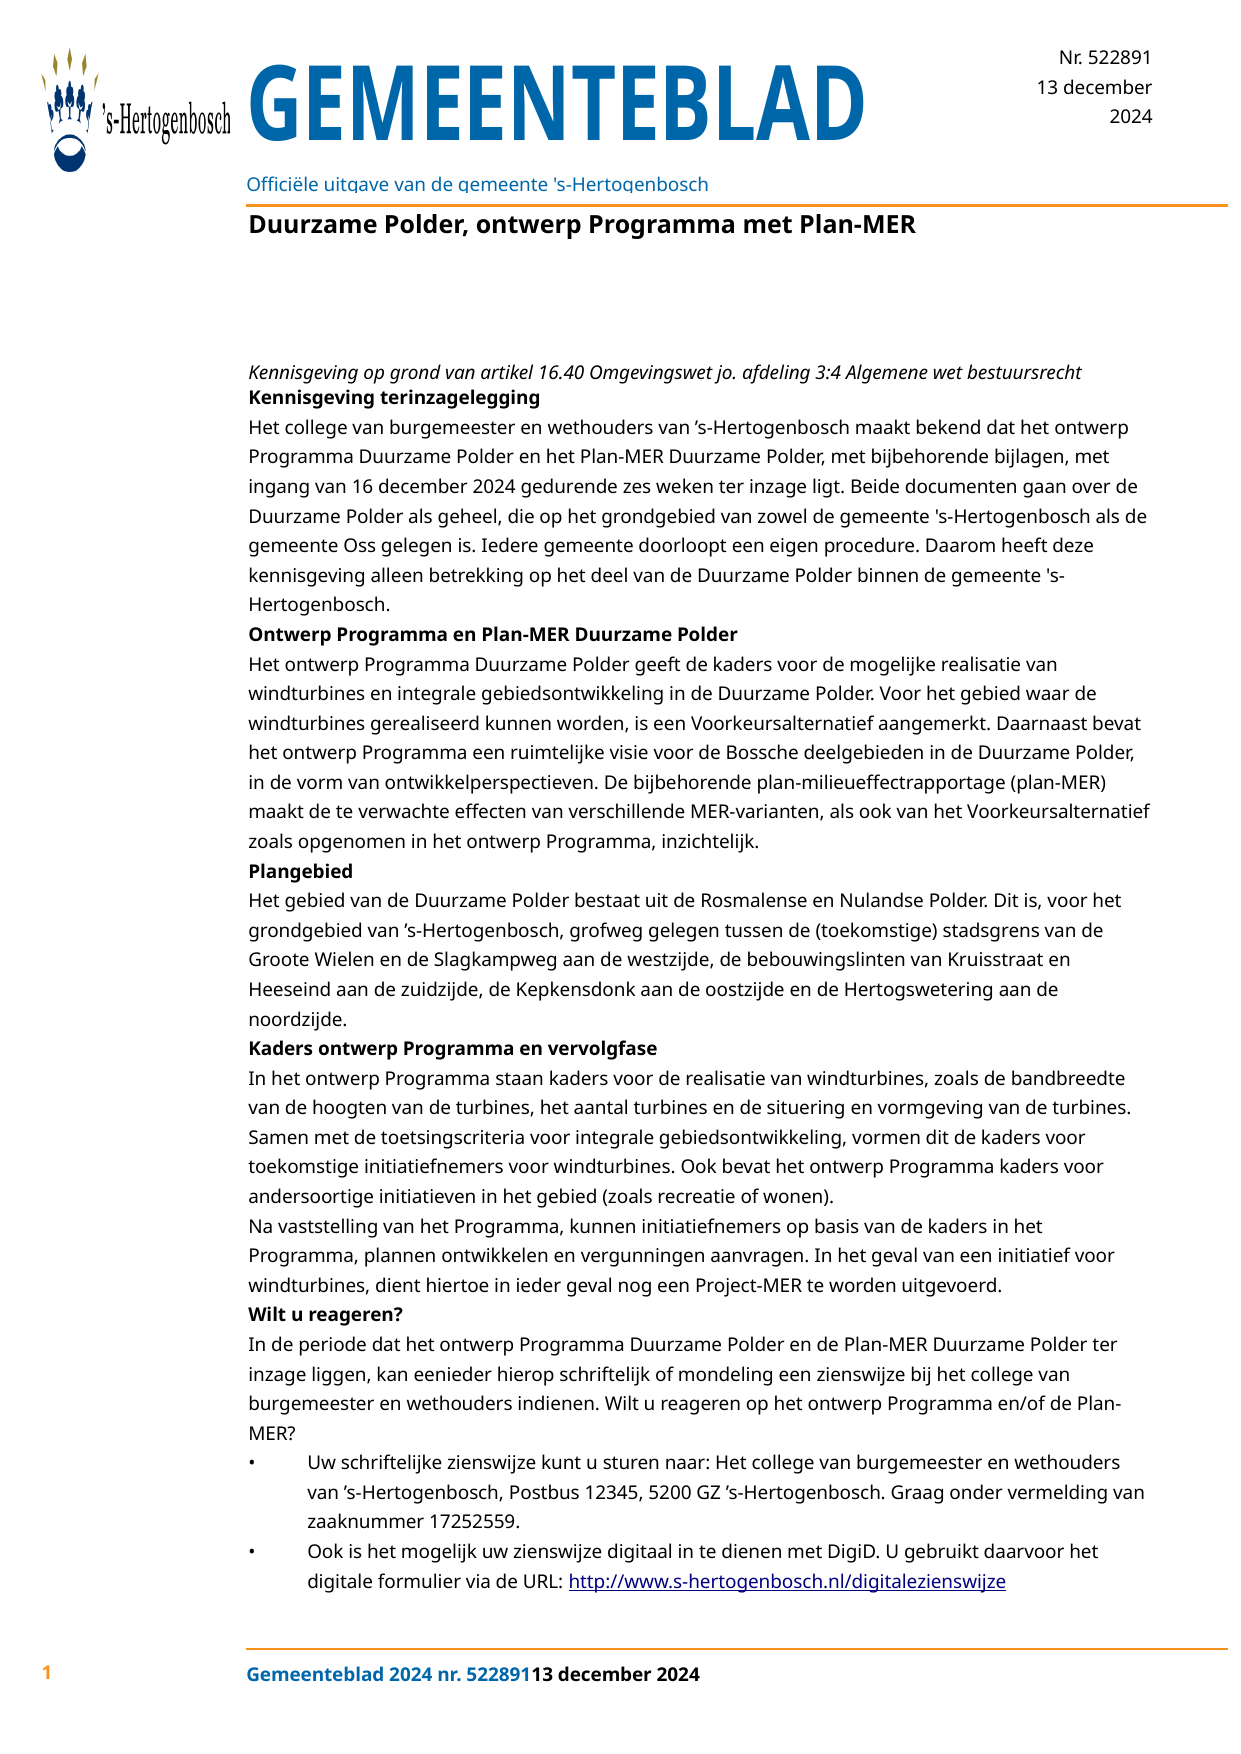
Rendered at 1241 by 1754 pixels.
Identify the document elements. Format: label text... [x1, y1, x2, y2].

text Wilt u reageren? [248, 1302, 1152, 1327]
text Kaders ontwerp Programma en vervolgfase [248, 1035, 1152, 1061]
text In de periode dat het ontwerp Programma Duurzame Polder en de Plan-MER Duurzame Polder ter inzage liggen, kan eenieder hierop schriftelijk of mondeling een zienswijze bij het college van burgemeester en wethouders indienen. Wilt u reageren op het ontwerp Programma en/of de Plan-MER? [248, 1331, 1152, 1446]
list Uw schriftelijke zienswijze kunt u sturen naar: Het college van burgemeester en wethouders van ’s-Hertogenbosch, Postbus 12345, 5200 GZ ’s-Hertogenbosch. Graag onder vermelding van zaaknummer 17252559. [248, 1449, 1152, 1534]
picture [41, 47, 231, 172]
text Het gebied van de Duurzame Polder bestaat uit de Rosmalense en Nulandse Polder. Dit is, voor het grondgebied van ’s-Hertogenbosch, grofweg gelegen tussen de (toekomstige) stadsgrens van de Groote Wielen en de Slagkampweg aan de westzijde, de bebouwingslinten van Kruisstraat en Heeseind aan de zuidzijde, de Kepkensdonk aan de oostzijde en de Hertogswetering aan de noordzijde. [248, 887, 1152, 1032]
text In het ontwerp Programma staan kaders voor de realisatie van windturbines, zoals de bandbreedte van de hoogten van de turbines, het aantal turbines en de situering en vormgeving van de turbines. Samen met de toetsingscriteria voor integrale gebiedsontwikkeling, vormen dit de kaders voor toekomstige initiatiefnemers voor windturbines. Ook bevat het ontwerp Programma kaders voor andersoortige initiatieven in het gebied (zoals recreatie of wonen). [248, 1065, 1152, 1209]
text Plangebied [248, 858, 1152, 884]
text Het college van burgemeester en wethouders van ’s-Hertogenbosch maakt bekend dat het ontwerp Programma Duurzame Polder en het Plan-MER Duurzame Polder, met bijbehorende bijlagen, met ingang van 16 december 2024 gedurende zes weken ter inzage ligt. Beide documenten gaan over de Duurzame Polder als geheel, die op het grondgebied van zowel de gemeente 's-Hertogenbosch als de gemeente Oss gelegen is. Iedere gemeente doorloopt een eigen procedure. Daarom heeft deze kennisgeving alleen betrekking op het deel van de Duurzame Polder binnen de gemeente 's-Hertogenbosch. [248, 414, 1152, 617]
text Na vaststelling van het Programma, kunnen initiatiefnemers op basis van de kaders in het Programma, plannen ontwikkelen en vergunningen aanvragen. In het geval van een initiatief voor windturbines, dient hiertoe in ieder geval nog een Project-MER te worden uitgevoerd. [248, 1213, 1152, 1298]
text Het ontwerp Programma Duurzame Polder geeft de kaders voor de mogelijke realisatie van windturbines en integrale gebiedsontwikkeling in de Duurzame Polder. Voor het gebied waar de windturbines gerealiseerd kunnen worden, is een Voorkeursalternatief aangemerkt. Daarnaast bevat het ontwerp Programma een ruimtelijke visie voor de Bossche deelgebieden in de Duurzame Polder, in de vorm van ontwikkelperspectieven. De bijbehorende plan-milieueffectrapportage (plan-MER) maakt de te verwachte effecten van verschillende MER-varianten, als ook van het Voorkeursalternatief zoals opgenomen in het ontwerp Programma, inzichtelijk. [248, 651, 1152, 854]
text Duurzame Polder, ontwerp Programma met Plan-MER [248, 207, 1152, 241]
list Ook is het mogelijk uw zienswijze digitaal in te dienen met DigiD. U gebruikt daarvoor het digitale formulier via de URL: http://www.s-hertogenbosch.nl/digitalezienswijze [248, 1538, 1152, 1594]
text Kennisgeving terinzagelegging [248, 384, 1152, 410]
text Ontwerp Programma en Plan-MER Duurzame Polder [248, 621, 1152, 647]
text Kennisgeving op grond van artikel 16.40 Omgevingswet jo. afdeling 3:4 Algemene wet bestuursrecht [248, 359, 1152, 384]
